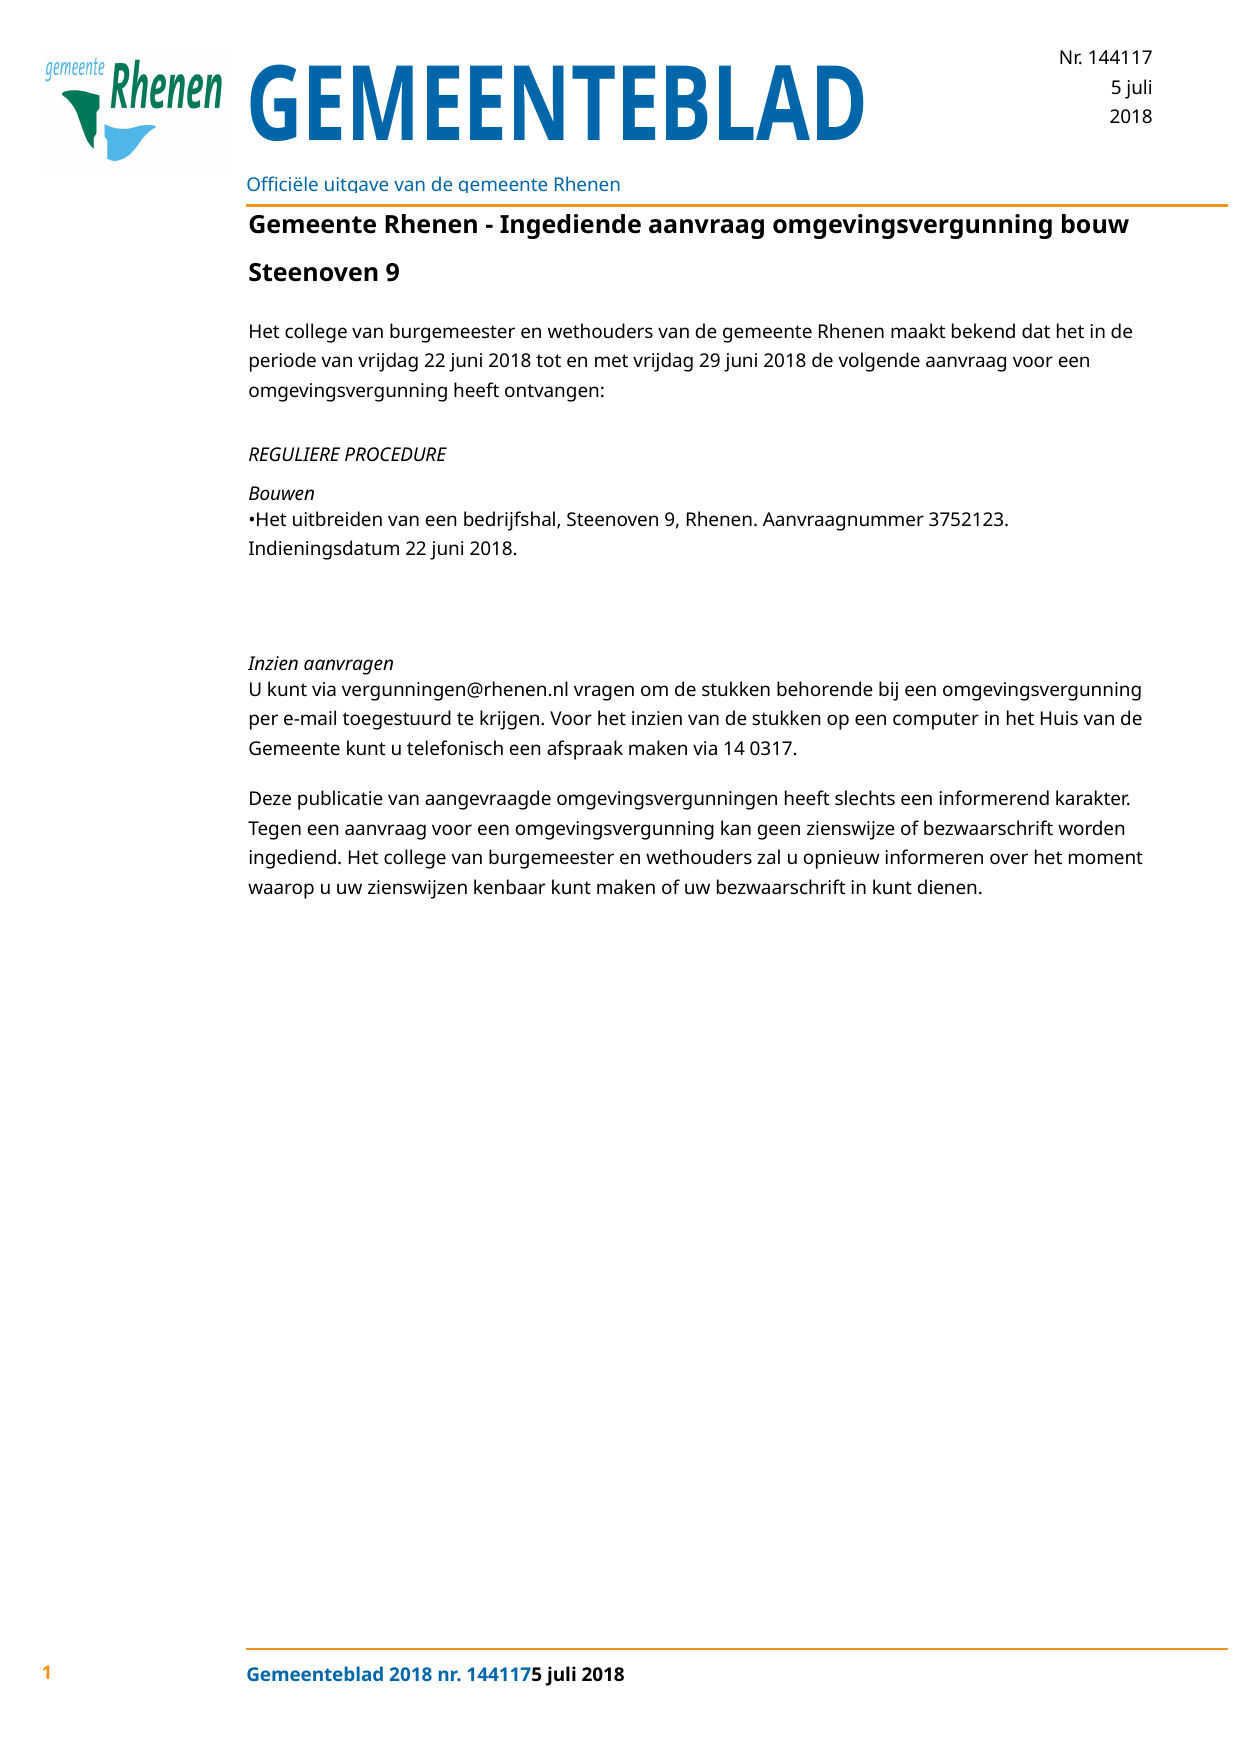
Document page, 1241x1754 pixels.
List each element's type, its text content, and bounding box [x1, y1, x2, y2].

text Gemeente Rhenen - Ingediende aanvraag omgevingsvergunning bouw Steenoven 9 [248, 207, 1152, 288]
text U kunt via vergunningen@rhenen.nl vragen om de stukken behorende bij een omgevingsvergunning per e-mail toegestuurd te krijgen. Voor het inzien van de stukken op een computer in het Huis van de Gemeente kunt u telefonisch een afspraak maken via 14 0317. [248, 676, 1152, 761]
text Inzien aanvragen [248, 650, 1152, 676]
text Het college van burgemeester en wethouders van de gemeente Rhenen maakt bekend dat het in de periode van vrijdag 22 juni 2018 tot en met vrijdag 29 juni 2018 de volgende aanvraag voor een omgevingsvergunning heeft ontvangen: [248, 318, 1152, 403]
picture [41, 47, 231, 172]
text REGULIERE PROCEDURE [248, 441, 1152, 467]
text Deze publicatie van aangevraagde omgevingsvergunningen heeft slechts een informerend karakter. Tegen een aanvraag voor een omgevingsvergunning kan geen zienswijze of bezwaarschrift worden ingediend. Het college van burgemeester en wethouders zal u opnieuw informeren over het moment waarop u uw zienswijzen kenbaar kunt maken of uw bezwaarschrift in kunt dienen. [248, 785, 1152, 900]
text •Het uitbreiden van een bedrijfshal, Steenoven 9, Rhenen. Aanvraagnummer 3752123. Indieningsdatum 22 juni 2018. [248, 506, 1152, 561]
text Bouwen [248, 480, 1152, 506]
